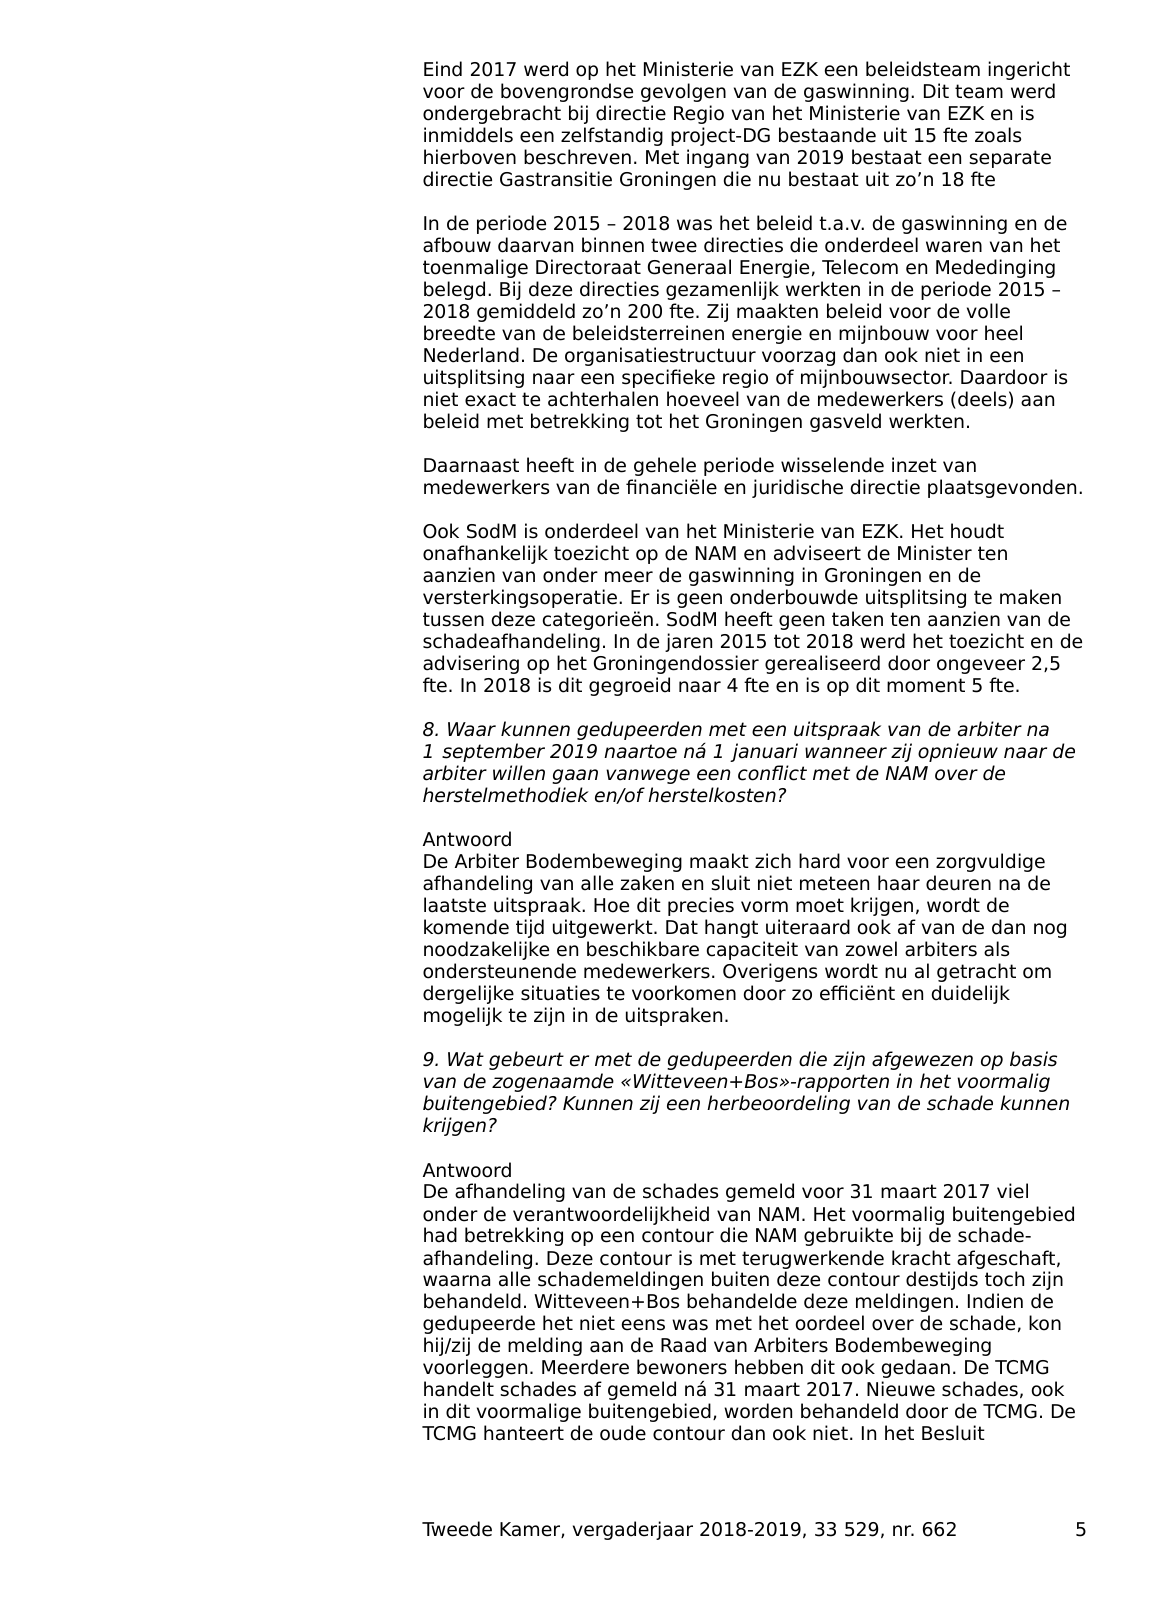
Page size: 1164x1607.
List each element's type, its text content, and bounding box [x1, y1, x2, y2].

text Antwoord [422, 1159, 1087, 1181]
text In de periode 2015 – 2018 was het beleid t.a.v. de gaswinning en de afbouw daarvan binnen twee directies die onderdeel waren van het toenmalige Directoraat Generaal Energie, Telecom en Mededinging belegd. Bij deze directies gezamenlijk werkten in de periode 2015 – 2018 gemiddeld zo’n 200 fte. Zij maakten beleid voor de volle breedte van de beleidsterreinen energie en mijnbouw voor heel Nederland. De organisatiestructuur voorzag dan ook niet in een uitsplitsing naar een specifieke regio of mijnbouwsector. Daardoor is niet exact te achterhalen hoeveel van de medewerkers (deels) aan beleid met betrekking tot het Groningen gasveld werkten. [422, 213, 1087, 433]
text 9. Wat gebeurt er met de gedupeerden die zijn afgewezen op basis van de zogenaamde «Witteveen+Bos»-rapporten in het voormalig buitengebied? Kunnen zij een herbeoordeling van de schade kunnen krijgen? [422, 1049, 1087, 1137]
text Eind 2017 werd op het Ministerie van EZK een beleidsteam ingericht voor de bovengrondse gevolgen van de gaswinning. Dit team werd ondergebracht bij directie Regio van het Ministerie van EZK en is inmiddels een zelfstandig project-DG bestaande uit 15 fte zoals hierboven beschreven. Met ingang van 2019 bestaat een separate directie Gastransitie Groningen die nu bestaat uit zo’n 18 fte [422, 59, 1087, 191]
text Antwoord [422, 829, 1087, 851]
text 8. Waar kunnen gedupeerden met een uitspraak van de arbiter na 1 september 2019 naartoe ná 1 januari wanneer zij opnieuw naar de arbiter willen gaan vanwege een conflict met de NAM over de herstelmethodiek en/of herstelkosten? [422, 719, 1087, 807]
text De Arbiter Bodembeweging maakt zich hard voor een zorgvuldige afhandeling van alle zaken en sluit niet meteen haar deuren na de laatste uitspraak. Hoe dit precies vorm moet krijgen, wordt de komende tijd uitgewerkt. Dat hangt uiteraard ook af van de dan nog noodzakelijke en beschikbare capaciteit van zowel arbiters als ondersteunende medewerkers. Overigens wordt nu al getracht om dergelijke situaties te voorkomen door zo efficiënt en duidelijk mogelijk te zijn in de uitspraken. [422, 851, 1087, 1027]
text Ook SodM is onderdeel van het Ministerie van EZK. Het houdt onafhankelijk toezicht op de NAM en adviseert de Minister ten aanzien van onder meer de gaswinning in Groningen en de versterkingsoperatie. Er is geen onderbouwde uitsplitsing te maken tussen deze categorieën. SodM heeft geen taken ten aanzien van de schadeafhandeling. In de jaren 2015 tot 2018 werd het toezicht en de advisering op het Groningendossier gerealiseerd door ongeveer 2,5 fte. In 2018 is dit gegroeid naar 4 fte en is op dit moment 5 fte. [422, 521, 1087, 697]
text Daarnaast heeft in de gehele periode wisselende inzet van medewerkers van de financiële en juridische directie plaatsgevonden. [422, 455, 1087, 499]
text De afhandeling van de schades gemeld voor 31 maart 2017 viel onder de verantwoordelijkheid van NAM. Het voormalig buitengebied had betrekking op een contour die NAM gebruikte bij de schade-afhandeling. Deze contour is met terugwerkende kracht afgeschaft, waarna alle schademeldingen buiten deze contour destijds toch zijn behandeld. Witteveen+Bos behandelde deze meldingen. Indien de gedupeerde het niet eens was met het oordeel over de schade, kon hij/zij de melding aan de Raad van Arbiters Bodembeweging voorleggen. Meerdere bewoners hebben dit ook gedaan. De TCMG handelt schades af gemeld ná 31 maart 2017. Nieuwe schades, ook in dit voormalige buitengebied, worden behandeld door de TCMG. De TCMG hanteert de oude contour dan ook niet. In het Besluit [422, 1181, 1087, 1445]
